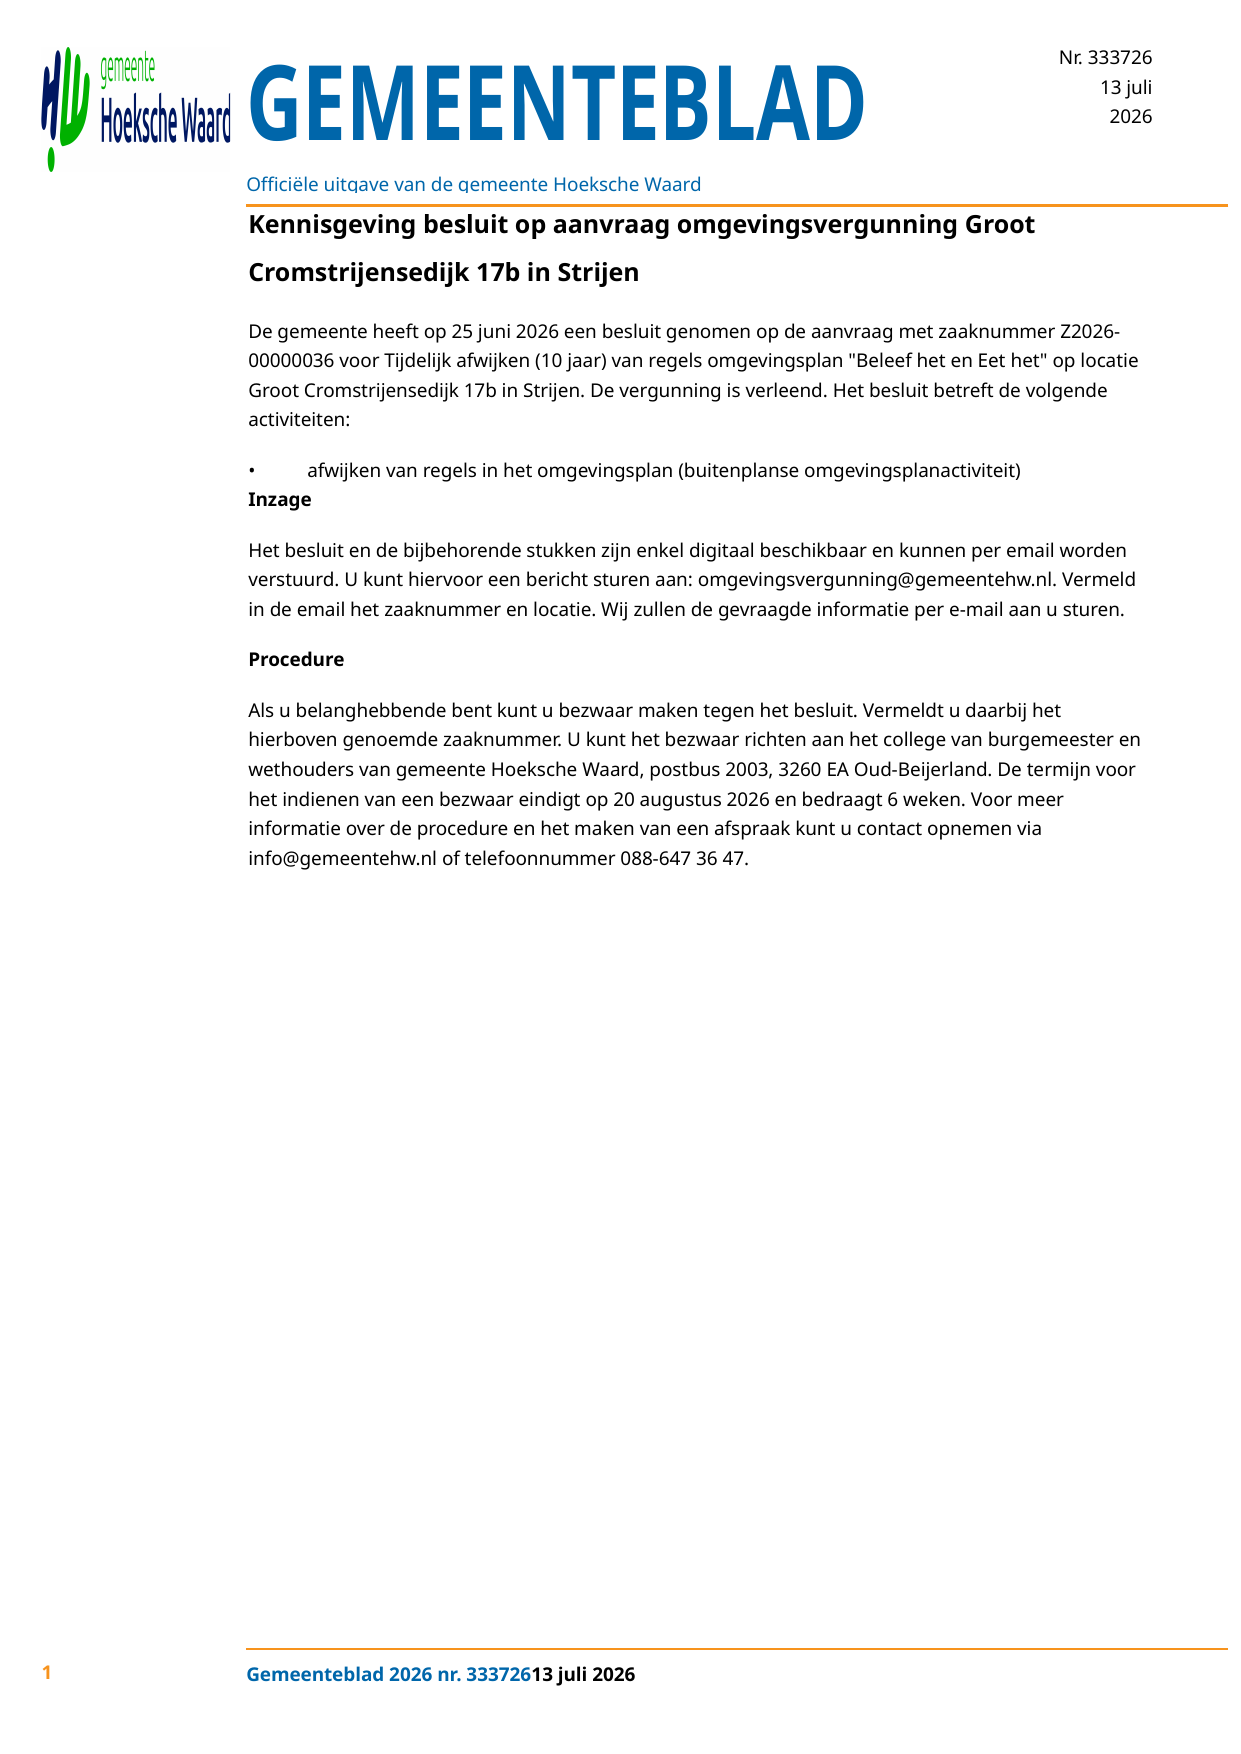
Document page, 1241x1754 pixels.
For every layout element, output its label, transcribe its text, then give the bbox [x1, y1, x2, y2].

text Het besluit en de bijbehorende stukken zijn enkel digitaal beschikbaar en kunnen per email worden verstuurd. U kunt hiervoor een bericht sturen aan: omgevingsvergunning@gemeentehw.nl. Vermeld in de email het zaaknummer en locatie. Wij zullen de gevraagde informatie per e-mail aan u sturen. [248, 537, 1152, 622]
picture [41, 47, 231, 172]
text Als u belanghebbende bent kunt u bezwaar maken tegen het besluit. Vermeldt u daarbij het hierboven genoemde zaaknummer. U kunt het bezwaar richten aan het college van burgemeester en wethouders van gemeente Hoeksche Waard, postbus 2003, 3260 EA Oud-Beijerland. De termijn voor het indienen van een bezwaar eindigt op 20 augustus 2026 en bedraagt 6 weken. Voor meer informatie over de procedure en het maken van een afspraak kunt u contact opnemen via info@gemeentehw.nl of telefoonnummer 088-647 36 47. [248, 697, 1152, 871]
list afwijken van regels in het omgevingsplan (buitenplanse omgevingsplanactiviteit) [248, 457, 1152, 483]
text Kennisgeving besluit op aanvraag omgevingsvergunning Groot Cromstrijensedijk 17b in Strijen [248, 207, 1152, 288]
text Inzage [248, 487, 1152, 512]
text De gemeente heeft op 25 juni 2026 een besluit genomen op de aanvraag met zaaknummer Z2026-00000036 voor Tijdelijk afwijken (10 jaar) van regels omgevingsplan "Beleef het en Eet het" op locatie Groot Cromstrijensedijk 17b in Strijen. De vergunning is verleend. Het besluit betreft de volgende activiteiten: [248, 318, 1152, 432]
text Procedure [248, 647, 1152, 672]
